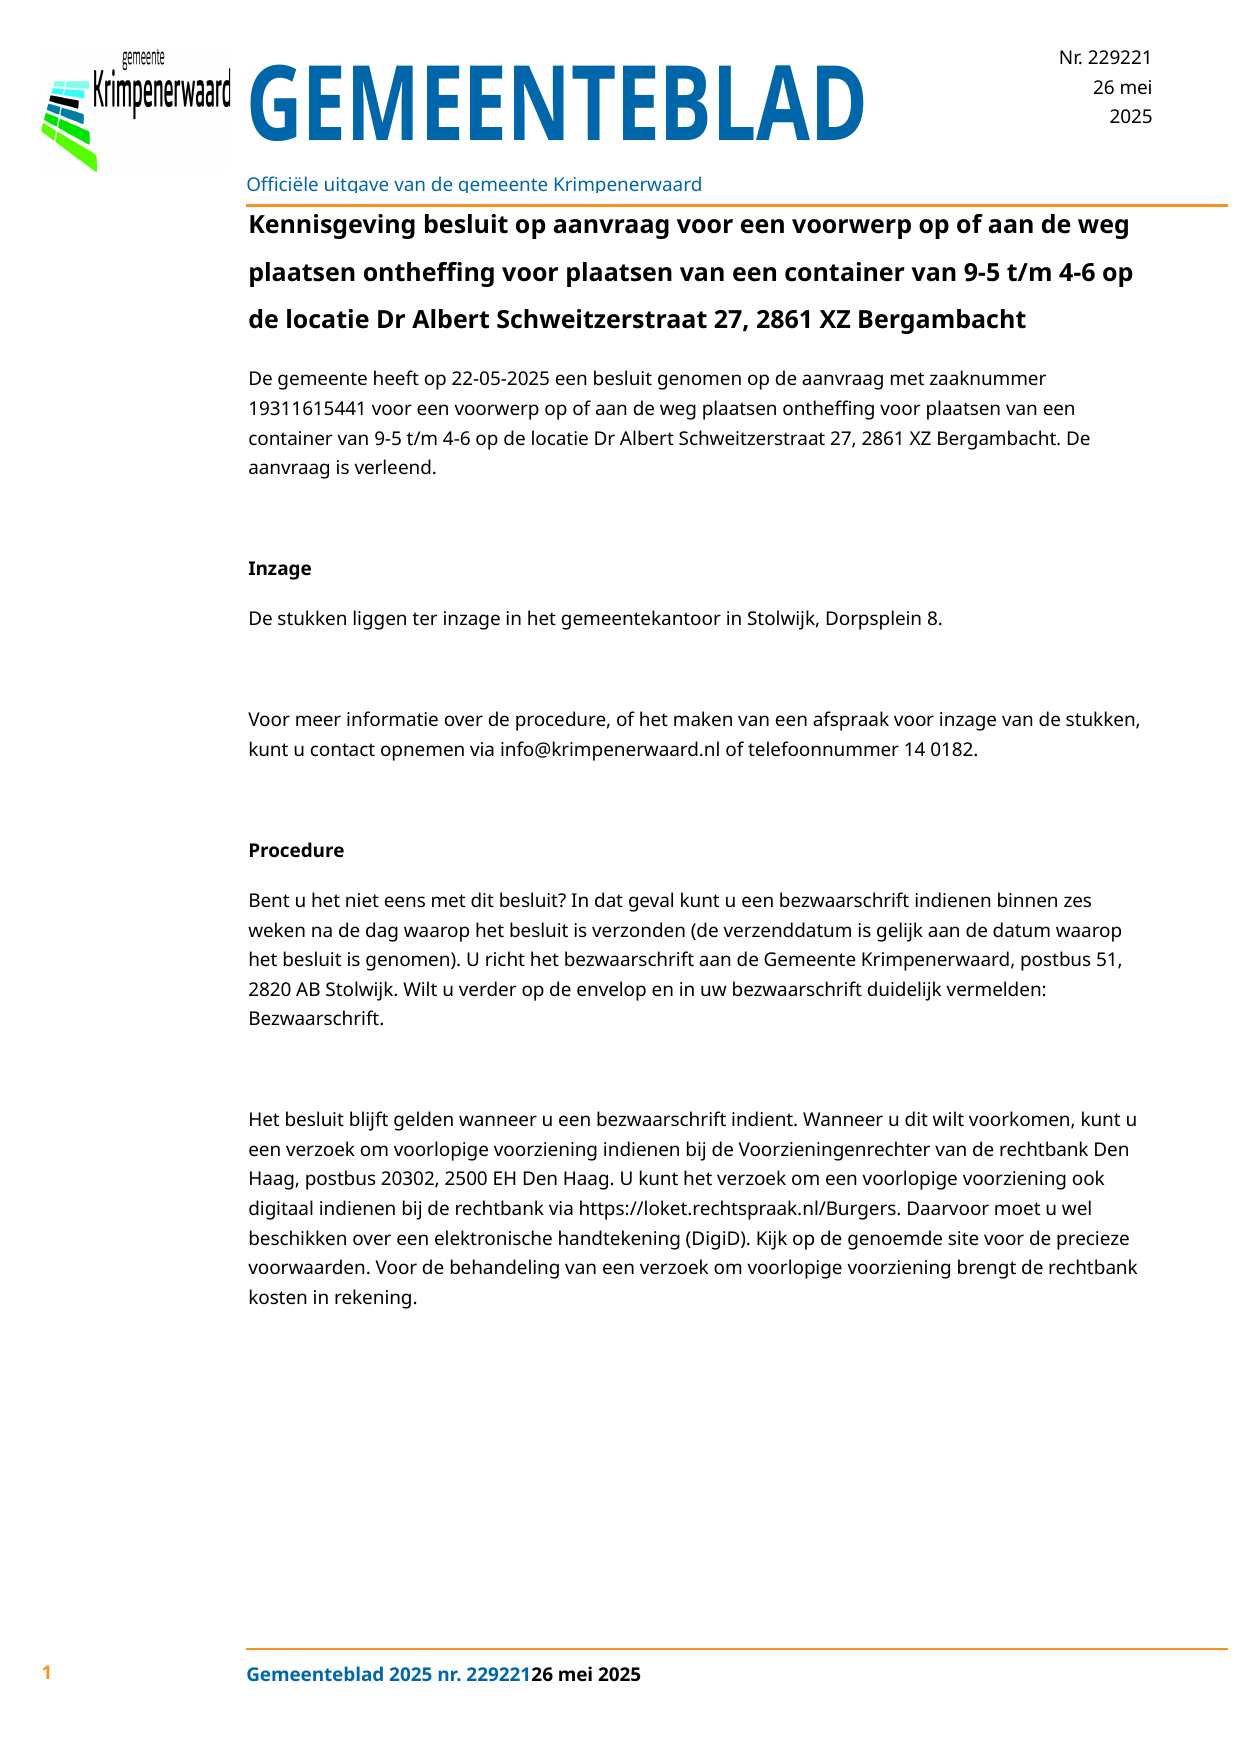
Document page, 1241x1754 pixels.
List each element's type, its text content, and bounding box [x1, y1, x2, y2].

text Bent u het niet eens met dit besluit? In dat geval kunt u een bezwaarschrift indienen binnen zes weken na de dag waarop het besluit is verzonden (de verzenddatum is gelijk aan de datum waarop het besluit is genomen). U richt het bezwaarschrift aan de Gemeente Krimpenerwaard, postbus 51, 2820 AB Stolwijk. Wilt u verder op de envelop en in uw bezwaarschrift duidelijk vermelden: Bezwaarschrift. [248, 887, 1152, 1031]
text Het besluit blijft gelden wanneer u een bezwaarschrift indient. Wanneer u dit wilt voorkomen, kunt u een verzoek om voorlopige voorziening indienen bij de Voorzieningenrechter van de rechtbank Den Haag, postbus 20302, 2500 EH Den Haag. U kunt het verzoek om een voorlopige voorziening ook digitaal indienen bij de rechtbank via https://loket.rechtspraak.nl/Burgers. Daarvoor moet u wel beschikken over een elektronische handtekening (DigiD). Kijk op de genoemde site voor de precieze voorwaarden. Voor de behandeling van een verzoek om voorlopige voorziening brengt de rechtbank kosten in rekening. [248, 1106, 1152, 1309]
text Kennisgeving besluit op aanvraag voor een voorwerp op of aan de weg plaatsen ontheffing voor plaatsen van een container van 9-5 t/m 4-6 op de locatie Dr Albert Schweitzerstraat 27, 2861 XZ Bergambacht [248, 207, 1152, 336]
text Procedure [248, 837, 1152, 862]
text Inzage [248, 555, 1152, 581]
text De gemeente heeft op 22-05-2025 een besluit genomen op de aanvraag met zaaknummer 19311615441 voor een voorwerp op of aan de weg plaatsen ontheffing voor plaatsen van een container van 9-5 t/m 4-6 op de locatie Dr Albert Schweitzerstraat 27, 2861 XZ Bergambacht. De aanvraag is verleend. [248, 366, 1152, 480]
picture [41, 47, 231, 172]
text De stukken liggen ter inzage in het gemeentekantoor in Stolwijk, Dorpsplein 8. [248, 606, 1152, 631]
text Voor meer informatie over de procedure, of het maken van een afspraak voor inzage van de stukken, kunt u contact opnemen via info@krimpenerwaard.nl of telefoonnummer 14 0182. [248, 706, 1152, 762]
